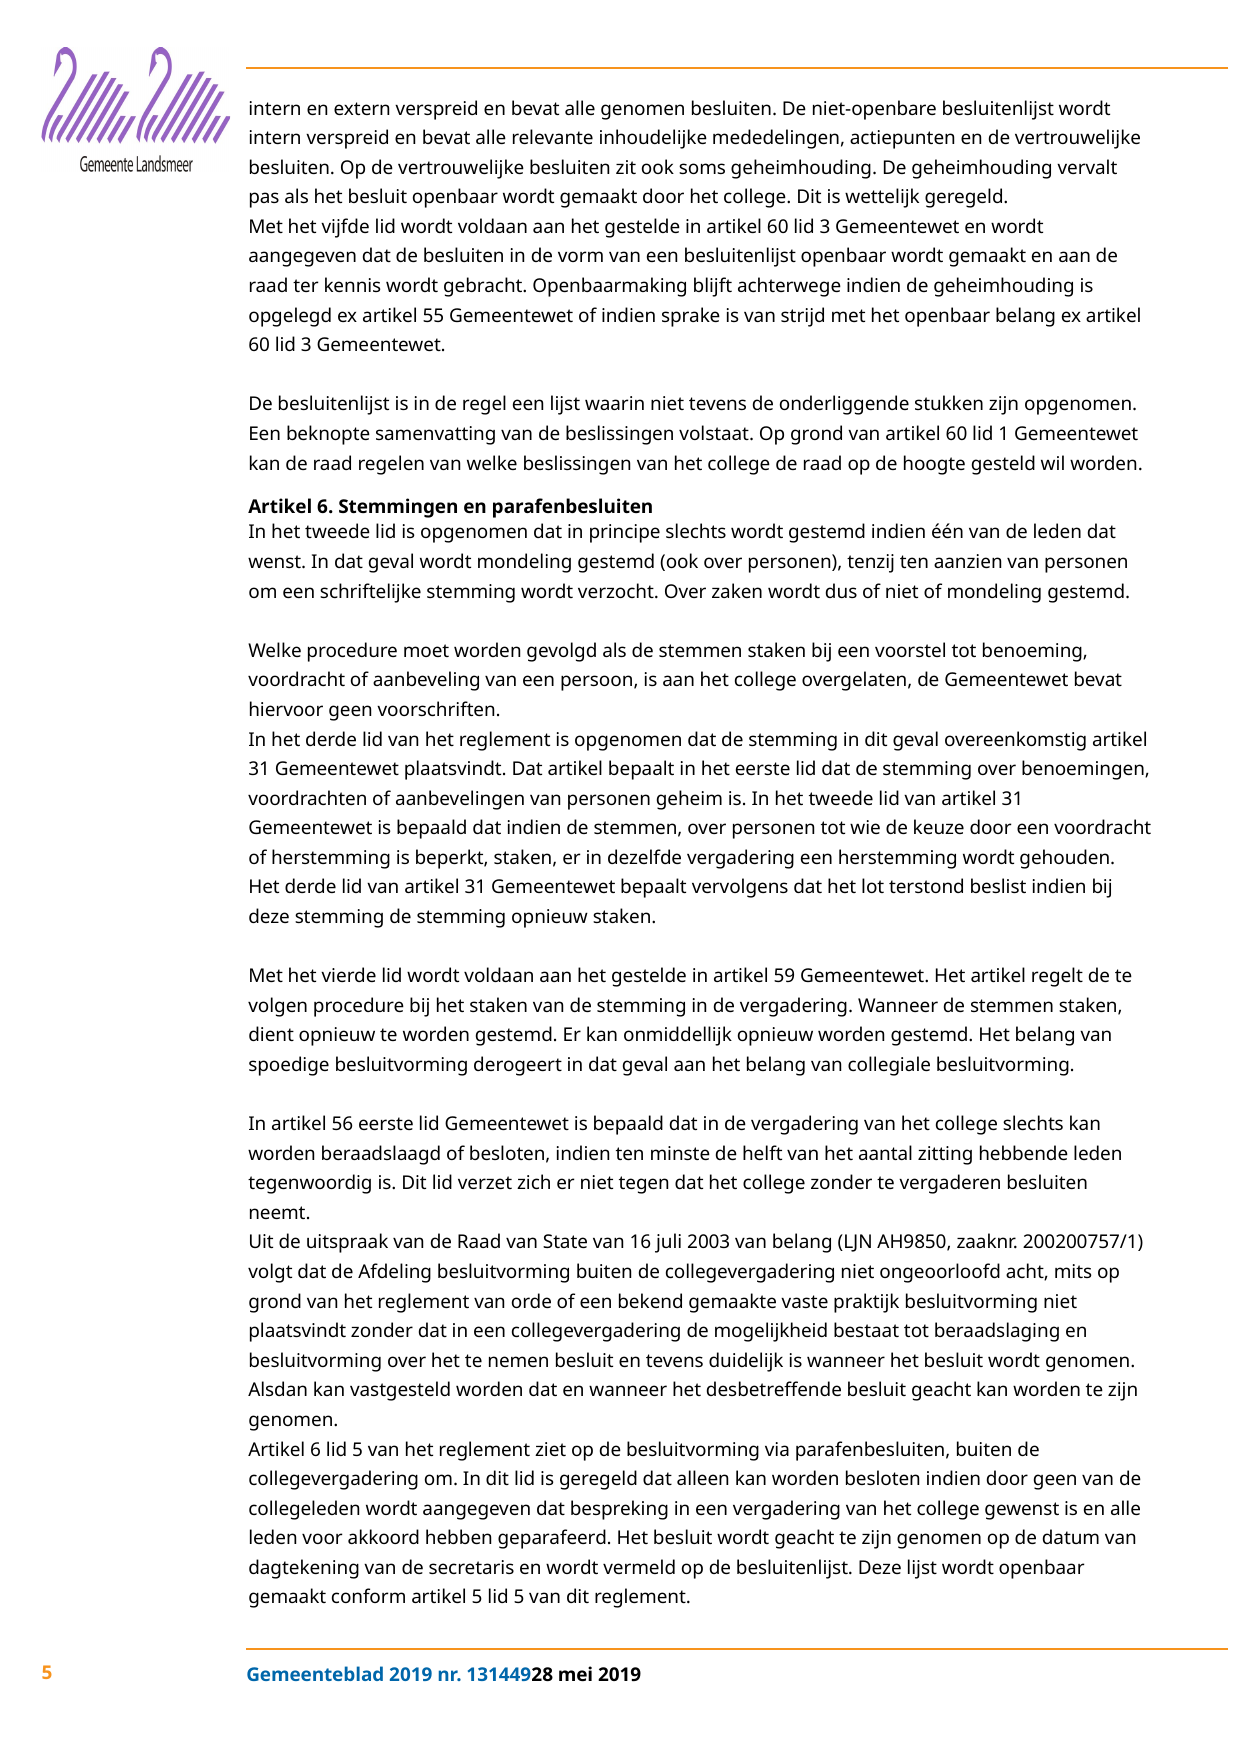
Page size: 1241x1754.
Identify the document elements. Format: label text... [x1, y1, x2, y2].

text Artikel 6 lid 5 van het reglement ziet op de besluitvorming via parafenbesluiten, buiten de collegevergadering om. In dit lid is geregeld dat alleen kan worden besloten indien door geen van de collegeleden wordt aangegeven dat bespreking in een vergadering van het college gewenst is en alle leden voor akkoord hebben geparafeerd. Het besluit wordt geacht te zijn genomen op de datum van dagtekening van de secretaris en wordt vermeld op de besluitenlijst. Deze lijst wordt openbaar gemaakt conform artikel 5 lid 5 van dit reglement. [248, 1436, 1152, 1609]
text In het tweede lid is opgenomen dat in principe slechts wordt gestemd indien één van de leden dat wenst. In dat geval wordt mondeling gestemd (ook over personen), tenzij ten aanzien van personen om een schriftelijke stemming wordt verzocht. Over zaken wordt dus of niet of mondeling gestemd. [248, 519, 1152, 603]
text Artikel 6. Stemmingen en parafenbesluiten [248, 493, 1152, 519]
text In het derde lid van het reglement is opgenomen dat de stemming in dit geval overeenkomstig artikel 31 Gemeentewet plaatsvindt. Dat artikel bepaalt in het eerste lid dat de stemming over benoemingen, voordrachten of aanbevelingen van personen geheim is. In het tweede lid van artikel 31 Gemeentewet is bepaald dat indien de stemmen, over personen tot wie de keuze door een voordracht of herstemming is beperkt, staken, er in dezelfde vergadering een herstemming wordt gehouden. Het derde lid van artikel 31 Gemeentewet bepaalt vervolgens dat het lot terstond beslist indien bij deze stemming de stemming opnieuw staken. [248, 726, 1152, 929]
text intern en extern verspreid en bevat alle genomen besluiten. De niet-openbare besluitenlijst wordt intern verspreid en bevat alle relevante inhoudelijke mededelingen, actiepunten en de vertrouwelijke besluiten. Op de vertrouwelijke besluiten zit ook soms geheimhouding. De geheimhouding vervalt pas als het besluit openbaar wordt gemaakt door het college. Dit is wettelijk geregeld. [248, 95, 1152, 209]
text In artikel 56 eerste lid Gemeentewet is bepaald dat in de vergadering van het college slechts kan worden beraadslaagd of besloten, indien ten minste de helft van het aantal zitting hebbende leden tegenwoordig is. Dit lid verzet zich er niet tegen dat het college zonder te vergaderen besluiten neemt. [248, 1110, 1152, 1225]
text Met het vierde lid wordt voldaan aan het gestelde in artikel 59 Gemeentewet. Het artikel regelt de te volgen procedure bij het staken van de stemming in de vergadering. Wanneer de stemmen staken, dient opnieuw te worden gestemd. Er kan onmiddellijk opnieuw worden gestemd. Het belang van spoedige besluitvorming derogeert in dat geval aan het belang van collegiale besluitvorming. [248, 962, 1152, 1077]
text Uit de uitspraak van de Raad van State van 16 juli 2003 van belang (LJN AH9850, zaaknr. 200200757/1) volgt dat de Afdeling besluitvorming buiten de collegevergadering niet ongeoorloofd acht, mits op grond van het reglement van orde of een bekend gemaakte vaste praktijk besluitvorming niet plaatsvindt zonder dat in een collegevergadering de mogelijkheid bestaat tot beraadslaging en besluitvorming over het te nemen besluit en tevens duidelijk is wanneer het besluit wordt genomen. Alsdan kan vastgesteld worden dat en wanneer het desbetreffende besluit geacht kan worden te zijn genomen. [248, 1229, 1152, 1432]
text Met het vijfde lid wordt voldaan aan het gestelde in artikel 60 lid 3 Gemeentewet en wordt aangegeven dat de besluiten in de vorm van een besluitenlijst openbaar wordt gemaakt en aan de raad ter kennis wordt gebracht. Openbaarmaking blijft achterwege indien de geheimhouding is opgelegd ex artikel 55 Gemeentewet of indien sprake is van strijd met het openbaar belang ex artikel 60 lid 3 Gemeentewet. [248, 213, 1152, 357]
picture [41, 47, 231, 172]
text Welke procedure moet worden gevolgd als de stemmen staken bij een voorstel tot benoeming, voordracht of aanbeveling van een persoon, is aan het college overgelaten, de Gemeentewet bevat hiervoor geen voorschriften. [248, 637, 1152, 722]
text De besluitenlijst is in de regel een lijst waarin niet tevens de onderliggende stukken zijn opgenomen. Een beknopte samenvatting van de beslissingen volstaat. Op grond van artikel 60 lid 1 Gemeentewet kan de raad regelen van welke beslissingen van het college de raad op de hoogte gesteld wil worden. [248, 391, 1152, 476]
